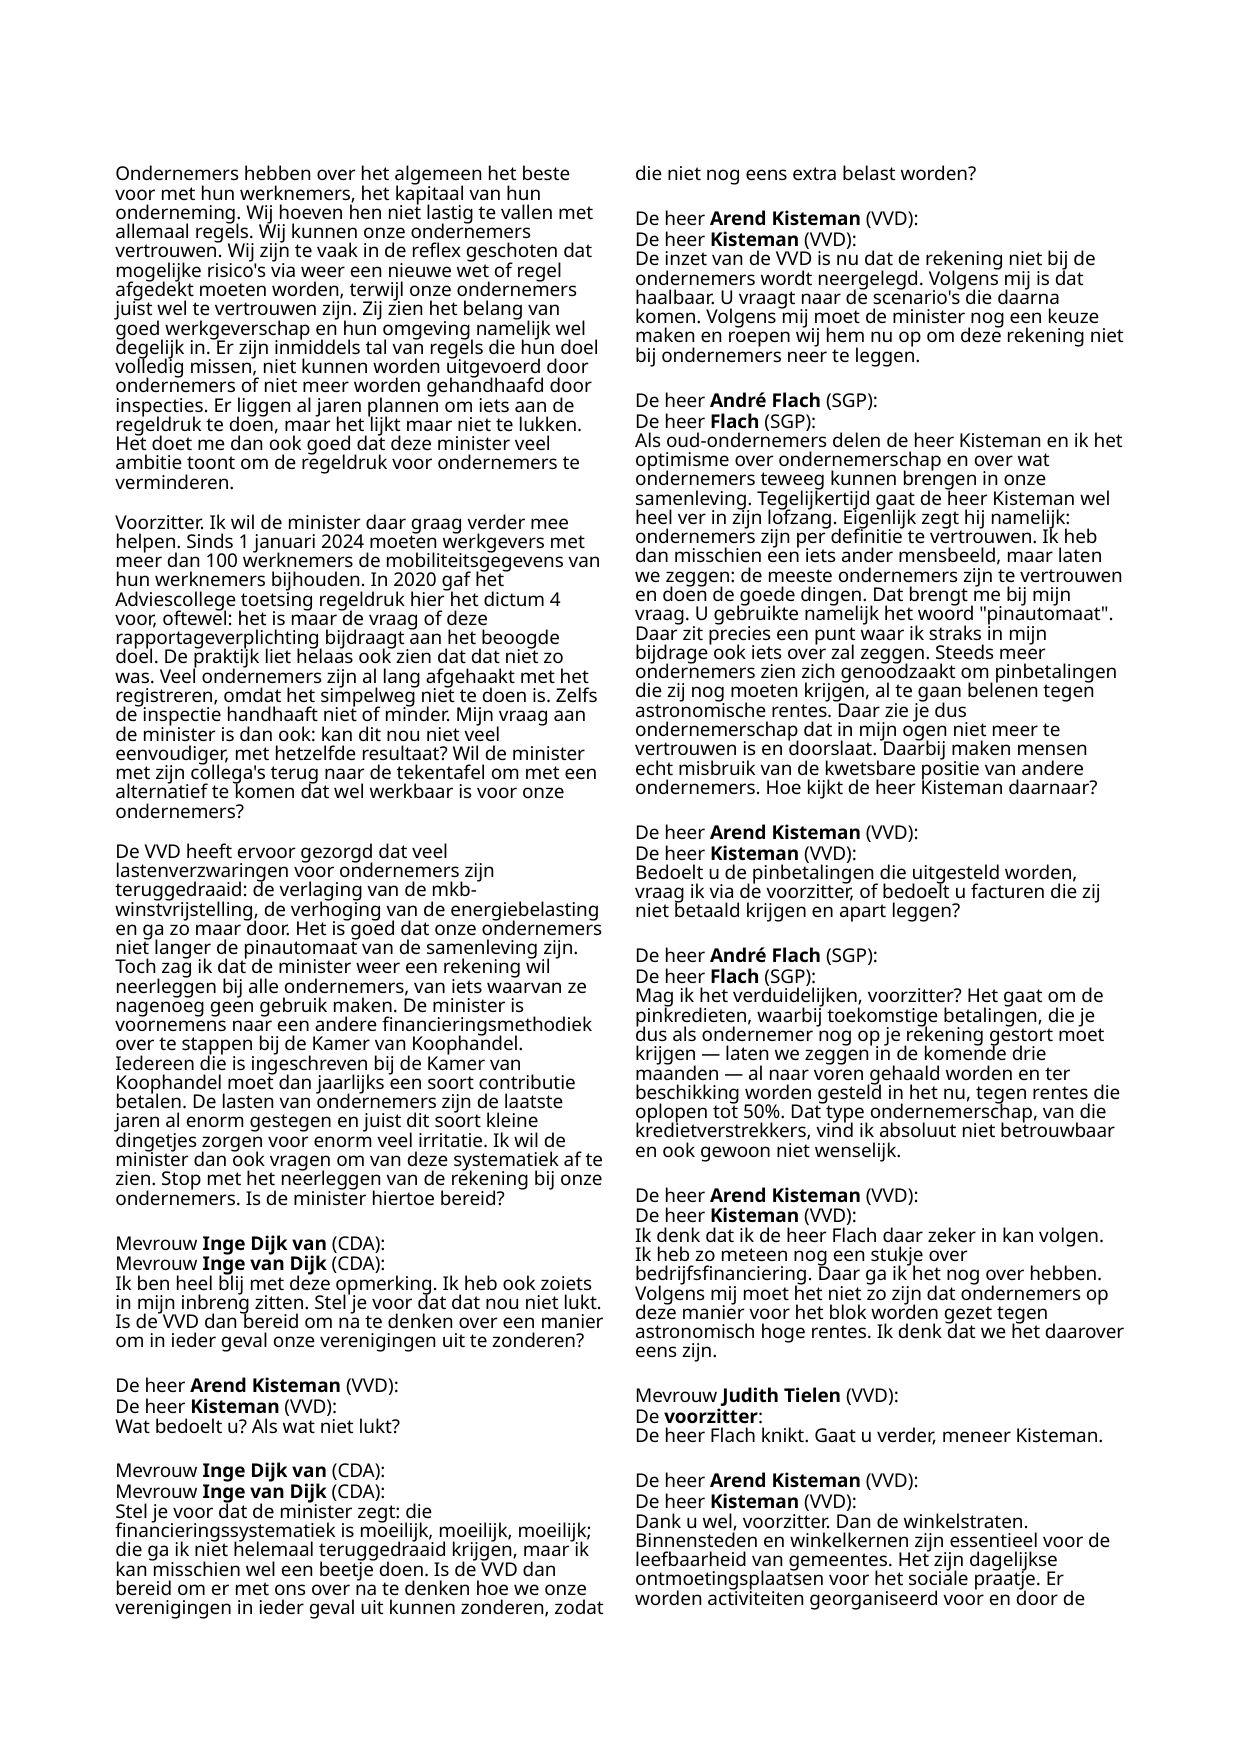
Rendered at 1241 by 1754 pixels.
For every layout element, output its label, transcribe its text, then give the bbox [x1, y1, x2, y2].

text Stel je voor dat de minister zegt: die financieringssystematiek is moeilijk, moeilijk, moeilijk; die ga ik niet helemaal teruggedraaid krijgen, maar ik kan misschien wel een beetje doen. Is de VVD dan bereid om er met ons over na te denken hoe we onze verenigingen in ieder geval uit kunnen zonderen, zodat [115, 1503, 605, 1618]
text De heer Arend Kisteman (VVD): [635, 819, 1125, 844]
text De heer Kisteman (VVD): [635, 1207, 1125, 1227]
text De heer Kisteman (VVD): [635, 231, 1125, 250]
text De heer André Flach (SGP): [635, 942, 1125, 968]
text De heer Arend Kisteman (VVD): [115, 1373, 605, 1398]
text De heer Arend Kisteman (VVD): [635, 205, 1125, 231]
text Mag ik het verduidelijken, voorzitter? Het gaat om de pinkredieten, waarbij toekomstige betalingen, die je dus als ondernemer nog op je rekening gestort moet krijgen — laten we zeggen in de komende drie maanden — al naar voren gehaald worden en ter beschikking worden gesteld in het nu, tegen rentes die oplopen tot 50%. Dat type ondernemerschap, van die kredietverstrekkers, vind ik absoluut niet betrouwbaar en ook gewoon niet wenselijk. [635, 987, 1125, 1161]
text De VVD heeft ervoor gezorgd dat veel lastenverzwaringen voor ondernemers zijn teruggedraaid: de verlaging van de mkb-winstvrijstelling, de verhoging van de energiebelasting en ga zo maar door. Het is goed dat onze ondernemers niet langer de pinautomaat van de samenleving zijn. Toch zag ik dat de minister weer een rekening wil neerleggen bij alle ondernemers, van iets waarvan ze nagenoeg geen gebruik maken. De minister is voornemens naar een andere financieringsmethodiek over te stappen bij de Kamer van Koophandel. Iedereen die is ingeschreven bij de Kamer van Koophandel moet dan jaarlijks een soort contributie betalen. De lasten van ondernemers zijn de laatste jaren al enorm gestegen en juist dit soort kleine dingetjes zorgen voor enorm veel irritatie. Ik wil de minister dan ook vragen om van deze systematiek af te zien. Stop met het neerleggen van de rekening bij onze ondernemers. Is de minister hiertoe bereid? [115, 843, 605, 1209]
text De heer Kisteman (VVD): [635, 844, 1125, 864]
text Mevrouw Judith Tielen (VVD): [635, 1382, 1125, 1408]
text De voorzitter: [635, 1408, 1125, 1427]
text Als oud-ondernemers delen de heer Kisteman en ik het optimisme over ondernemerschap en over wat ondernemers teweeg kunnen brengen in onze samenleving. Tegelijkertijd gaat de heer Kisteman wel heel ver in zijn lofzang. Eigenlijk zegt hij namelijk: ondernemers zijn per definitie te vertrouwen. Ik heb dan misschien een iets ander mensbeeld, maar laten we zeggen: de meeste ondernemers zijn te vertrouwen en doen de goede dingen. Dat brengt me bij mijn vraag. U gebruikte namelijk het woord "pinautomaat". Daar zit precies een punt waar ik straks in mijn bijdrage ook iets over zal zeggen. Steeds meer ondernemers zien zich genoodzaakt om pinbetalingen die zij nog moeten krijgen, al te gaan belenen tegen astronomische rentes. Daar zie je dus ondernemerschap dat in mijn ogen niet meer te vertrouwen is en doorslaat. Daarbij maken mensen echt misbruik van de kwetsbare positie van andere ondernemers. Hoe kijkt de heer Kisteman daarnaar? [635, 432, 1125, 798]
text Mevrouw Inge Dijk van (CDA): [115, 1458, 605, 1483]
text De heer André Flach (SGP): [635, 387, 1125, 413]
text Mevrouw Inge van Dijk (CDA): [115, 1483, 605, 1503]
text De heer Kisteman (VVD): [635, 1493, 1125, 1513]
text die niet nog eens extra belast worden? [635, 165, 1125, 184]
text De inzet van de VVD is nu dat de rekening niet bij de ondernemers wordt neergelegd. Volgens mij is dat haalbaar. U vraagt naar de scenario's die daarna komen. Volgens mij moet de minister nog een keuze maken en roepen wij hem nu op om deze rekening niet bij ondernemers neer te leggen. [635, 250, 1125, 366]
text Voorzitter. Ik wil de minister daar graag verder mee helpen. Sinds 1 januari 2024 moeten werkgevers met meer dan 100 werknemers de mobiliteitsgegevens van hun werknemers bijhouden. In 2020 gaf het Adviescollege toetsing regeldruk hier het dictum 4 voor, oftewel: het is maar de vraag of deze rapportageverplichting bijdraagt aan het beoogde doel. De praktijk liet helaas ook zien dat dat niet zo was. Veel ondernemers zijn al lang afgehaakt met het registreren, omdat het simpelweg niet te doen is. Zelfs de inspectie handhaaft niet of minder. Mijn vraag aan de minister is dan ook: kan dit nou niet veel eenvoudiger, met hetzelfde resultaat? Wil de minister met zijn collega's terug naar de tekentafel om met een alternatief te komen dat wel werkbaar is voor onze ondernemers? [115, 514, 605, 822]
text Ik ben heel blij met deze opmerking. Ik heb ook zoiets in mijn inbreng zitten. Stel je voor dat dat nou niet lukt. Is de VVD dan bereid om na te denken over een manier om in ieder geval onze verenigingen uit te zonderen? [115, 1275, 605, 1352]
text Wat bedoelt u? Als wat niet lukt? [115, 1418, 605, 1437]
text De heer Kisteman (VVD): [115, 1398, 605, 1418]
text De heer Arend Kisteman (VVD): [635, 1468, 1125, 1493]
text De heer Flach knikt. Gaat u verder, meneer Kisteman. [635, 1427, 1125, 1447]
text De heer Flach (SGP): [635, 413, 1125, 432]
text Dank u wel, voorzitter. Dan de winkelstraten. Binnensteden en winkelkernen zijn essentieel voor de leefbaarheid van gemeentes. Het zijn dagelijkse ontmoetingsplaatsen voor het sociale praatje. Er worden activiteiten georganiseerd voor en door de [635, 1513, 1125, 1609]
text Mevrouw Inge van Dijk (CDA): [115, 1255, 605, 1275]
text Ik denk dat ik de heer Flach daar zeker in kan volgen. Ik heb zo meteen nog een stukje over bedrijfsfinanciering. Daar ga ik het nog over hebben. Volgens mij moet het niet zo zijn dat ondernemers op deze manier voor het blok worden gezet tegen astronomisch hoge rentes. Ik denk dat we het daarover eens zijn. [635, 1227, 1125, 1362]
text Ondernemers hebben over het algemeen het beste voor met hun werknemers, het kapitaal van hun onderneming. Wij hoeven hen niet lastig te vallen met allemaal regels. Wij kunnen onze ondernemers vertrouwen. Wij zijn te vaak in de reflex geschoten dat mogelijke risico's via weer een nieuwe wet of regel afgedekt moeten worden, terwijl onze ondernemers juist wel te vertrouwen zijn. Zij zien het belang van goed werkgeverschap en hun omgeving namelijk wel degelijk in. Er zijn inmiddels tal van regels die hun doel volledig missen, niet kunnen worden uitgevoerd door ondernemers of niet meer worden gehandhaafd door inspecties. Er liggen al jaren plannen om iets aan de regeldruk te doen, maar het lijkt maar niet te lukken. Het doet me dan ook goed dat deze minister veel ambitie toont om de regeldruk voor ondernemers te verminderen. [115, 165, 605, 493]
text Bedoelt u de pinbetalingen die uitgesteld worden, vraag ik via de voorzitter, of bedoelt u facturen die zij niet betaald krijgen en apart leggen? [635, 864, 1125, 922]
text Mevrouw Inge Dijk van (CDA): [115, 1230, 605, 1255]
text De heer Arend Kisteman (VVD): [635, 1182, 1125, 1207]
text De heer Flach (SGP): [635, 968, 1125, 987]
